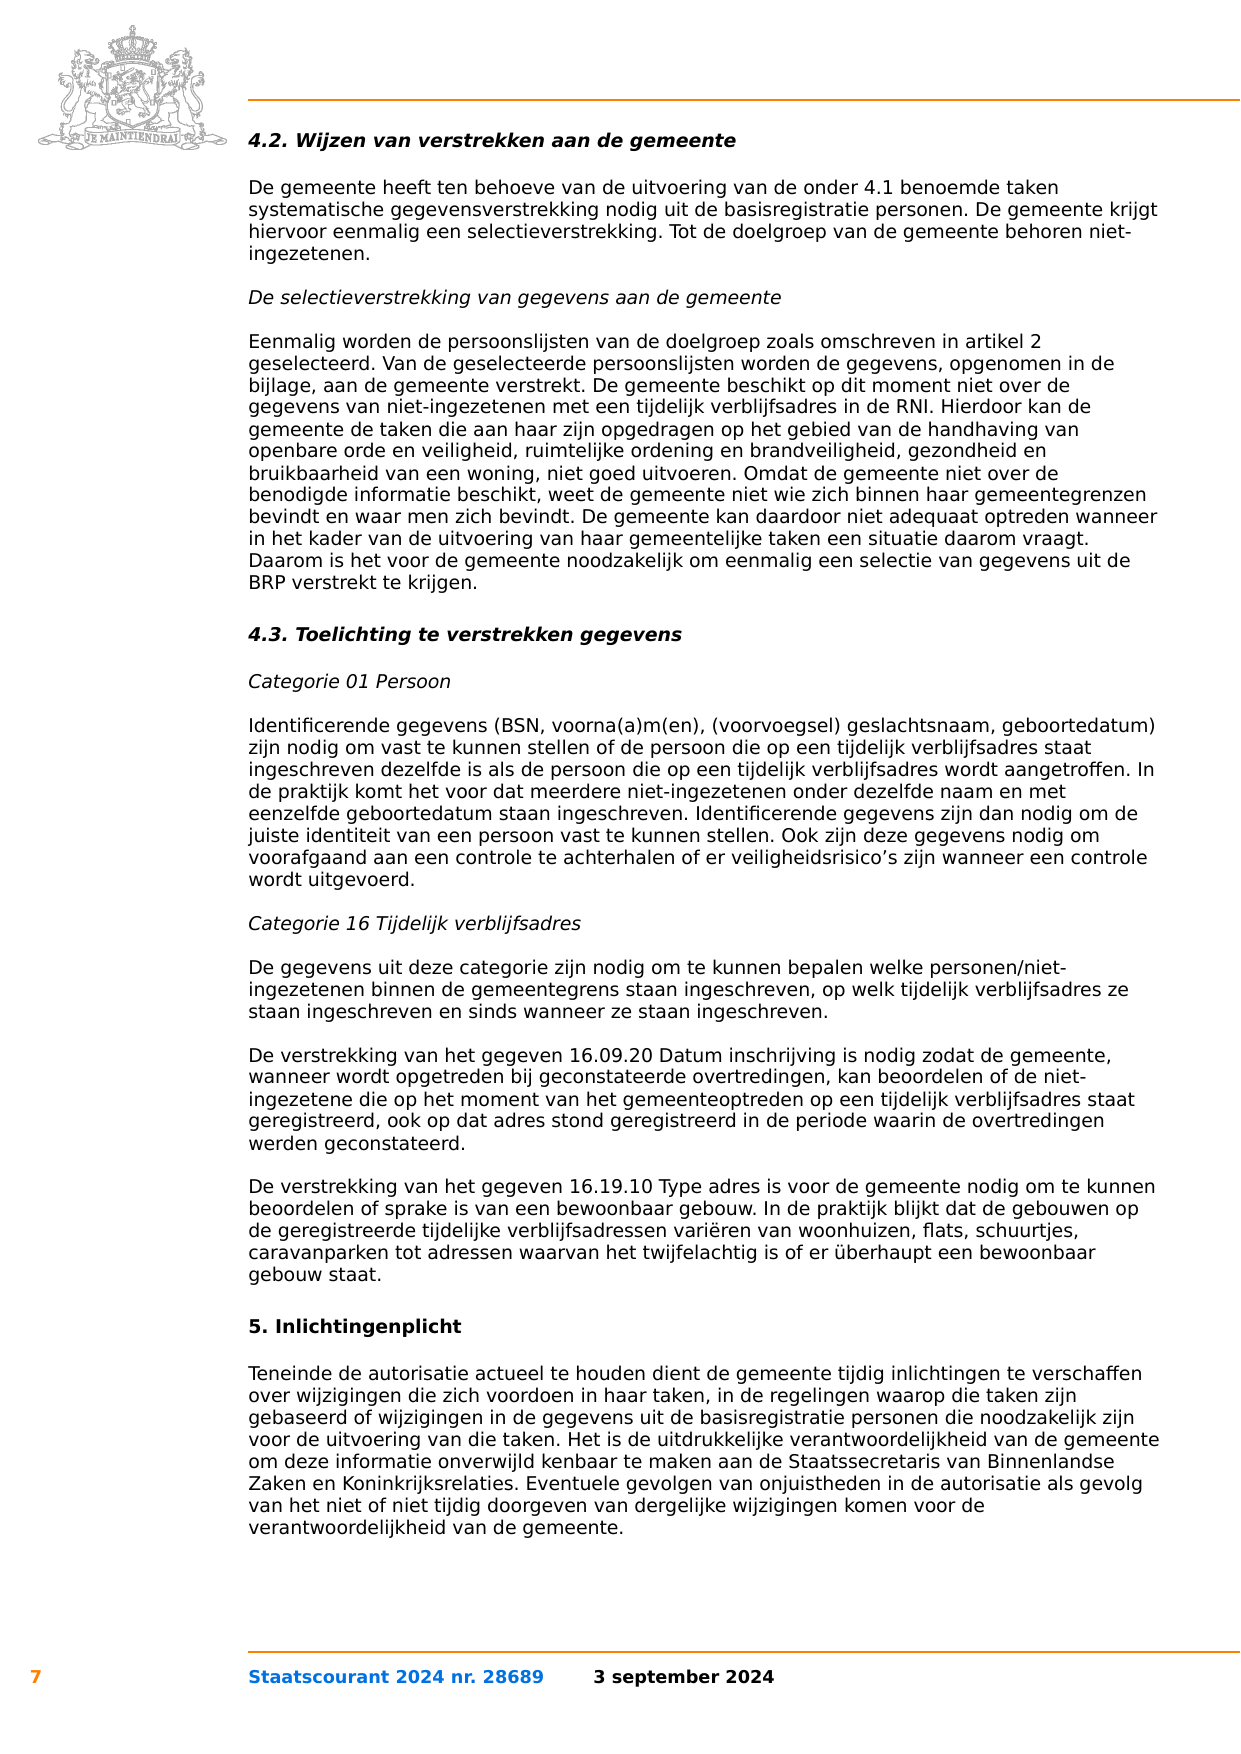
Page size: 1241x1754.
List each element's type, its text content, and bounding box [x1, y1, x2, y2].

text De gemeente heeft ten behoeve van de uitvoering van de onder 4.1 benoemde taken systematische gegevensverstrekking nodig uit de basisregistratie personen. De gemeente krijgt hiervoor eenmalig een selectieverstrekking. Tot de doelgroep van de gemeente behoren niet-ingezetenen. [248, 177, 1163, 265]
picture [38, 25, 227, 150]
subtitle Categorie 01 Persoon [248, 671, 1163, 693]
text Teneinde de autorisatie actueel te houden dient de gemeente tijdig inlichtingen te verschaffen over wijzigingen die zich voordoen in haar taken, in de regelingen waarop die taken zijn gebaseerd of wijzigingen in de gegevens uit de basisregistratie personen die noodzakelijk zijn voor de uitvoering van die taken. Het is de uitdrukkelijke verantwoordelijkheid van de gemeente om deze informatie onverwijld kenbaar te maken aan de Staatssecretaris van Binnenlandse Zaken en Koninkrijksrelaties. Eventuele gevolgen van onjuistheden in de autorisatie als gevolg van het niet of niet tijdig doorgeven van dergelijke wijzigingen komen voor de verantwoordelijkheid van de gemeente. [248, 1363, 1163, 1539]
subtitle 4.3. Toelichting te verstrekken gegevens [248, 624, 1163, 646]
text De gegevens uit deze categorie zijn nodig om te kunnen bepalen welke personen/niet-ingezetenen binnen de gemeentegrens staan ingeschreven, op welk tijdelijk verblijfsadres ze staan ingeschreven en sinds wanneer ze staan ingeschreven. [248, 957, 1163, 1023]
text Identificerende gegevens (BSN, voorna(a)m(en), (voorvoegsel) geslachtsnaam, geboortedatum) zijn nodig om vast te kunnen stellen of de persoon die op een tijdelijk verblijfsadres staat ingeschreven dezelfde is als de persoon die op een tijdelijk verblijfsadres wordt aangetroffen. In de praktijk komt het voor dat meerdere niet-ingezetenen onder dezelfde naam en met eenzelfde geboortedatum staan ingeschreven. Identificerende gegevens zijn dan nodig om de juiste identiteit van een persoon vast te kunnen stellen. Ook zijn deze gegevens nodig om voorafgaand aan een controle te achterhalen of er veiligheidsrisico’s zijn wanneer een controle wordt uitgevoerd. [248, 715, 1163, 891]
subtitle 4.2. Wijzen van verstrekken aan de gemeente [248, 130, 1163, 152]
text De verstrekking van het gegeven 16.09.20 Datum inschrijving is nodig zodat de gemeente, wanneer wordt opgetreden bij geconstateerde overtredingen, kan beoordelen of de niet-ingezetene die op het moment van het gemeenteoptreden op een tijdelijk verblijfsadres staat geregistreerd, ook op dat adres stond geregistreerd in de periode waarin de overtredingen werden geconstateerd. [248, 1044, 1163, 1154]
subtitle 5. Inlichtingenplicht [248, 1316, 1163, 1338]
subtitle De selectieverstrekking van gegevens aan de gemeente [248, 287, 1163, 309]
text De verstrekking van het gegeven 16.19.10 Type adres is voor de gemeente nodig om te kunnen beoordelen of sprake is van een bewoonbaar gebouw. In de praktijk blijkt dat de gebouwen op de geregistreerde tijdelijke verblijfsadressen variëren van woonhuizen, flats, schuurtjes, caravanparken tot adressen waarvan het twijfelachtig is of er überhaupt een bewoonbaar gebouw staat. [248, 1176, 1163, 1286]
subtitle Categorie 16 Tijdelijk verblijfsadres [248, 913, 1163, 935]
text Eenmalig worden de persoonslijsten van de doelgroep zoals omschreven in artikel 2 geselecteerd. Van de geselecteerde persoonslijsten worden de gegevens, opgenomen in de bijlage, aan de gemeente verstrekt. De gemeente beschikt op dit moment niet over de gegevens van niet-ingezetenen met een tijdelijk verblijfsadres in de RNI. Hierdoor kan de gemeente de taken die aan haar zijn opgedragen op het gebied van de handhaving van openbare orde en veiligheid, ruimtelijke ordening en brandveiligheid, gezondheid en bruikbaarheid van een woning, niet goed uitvoeren. Omdat de gemeente niet over de benodigde informatie beschikt, weet de gemeente niet wie zich binnen haar gemeentegrenzen bevindt en waar men zich bevindt. De gemeente kan daardoor niet adequaat optreden wanneer in het kader van de uitvoering van haar gemeentelijke taken een situatie daarom vraagt. Daarom is het voor de gemeente noodzakelijk om eenmalig een selectie van gegevens uit de BRP verstrekt te krijgen. [248, 331, 1163, 594]
